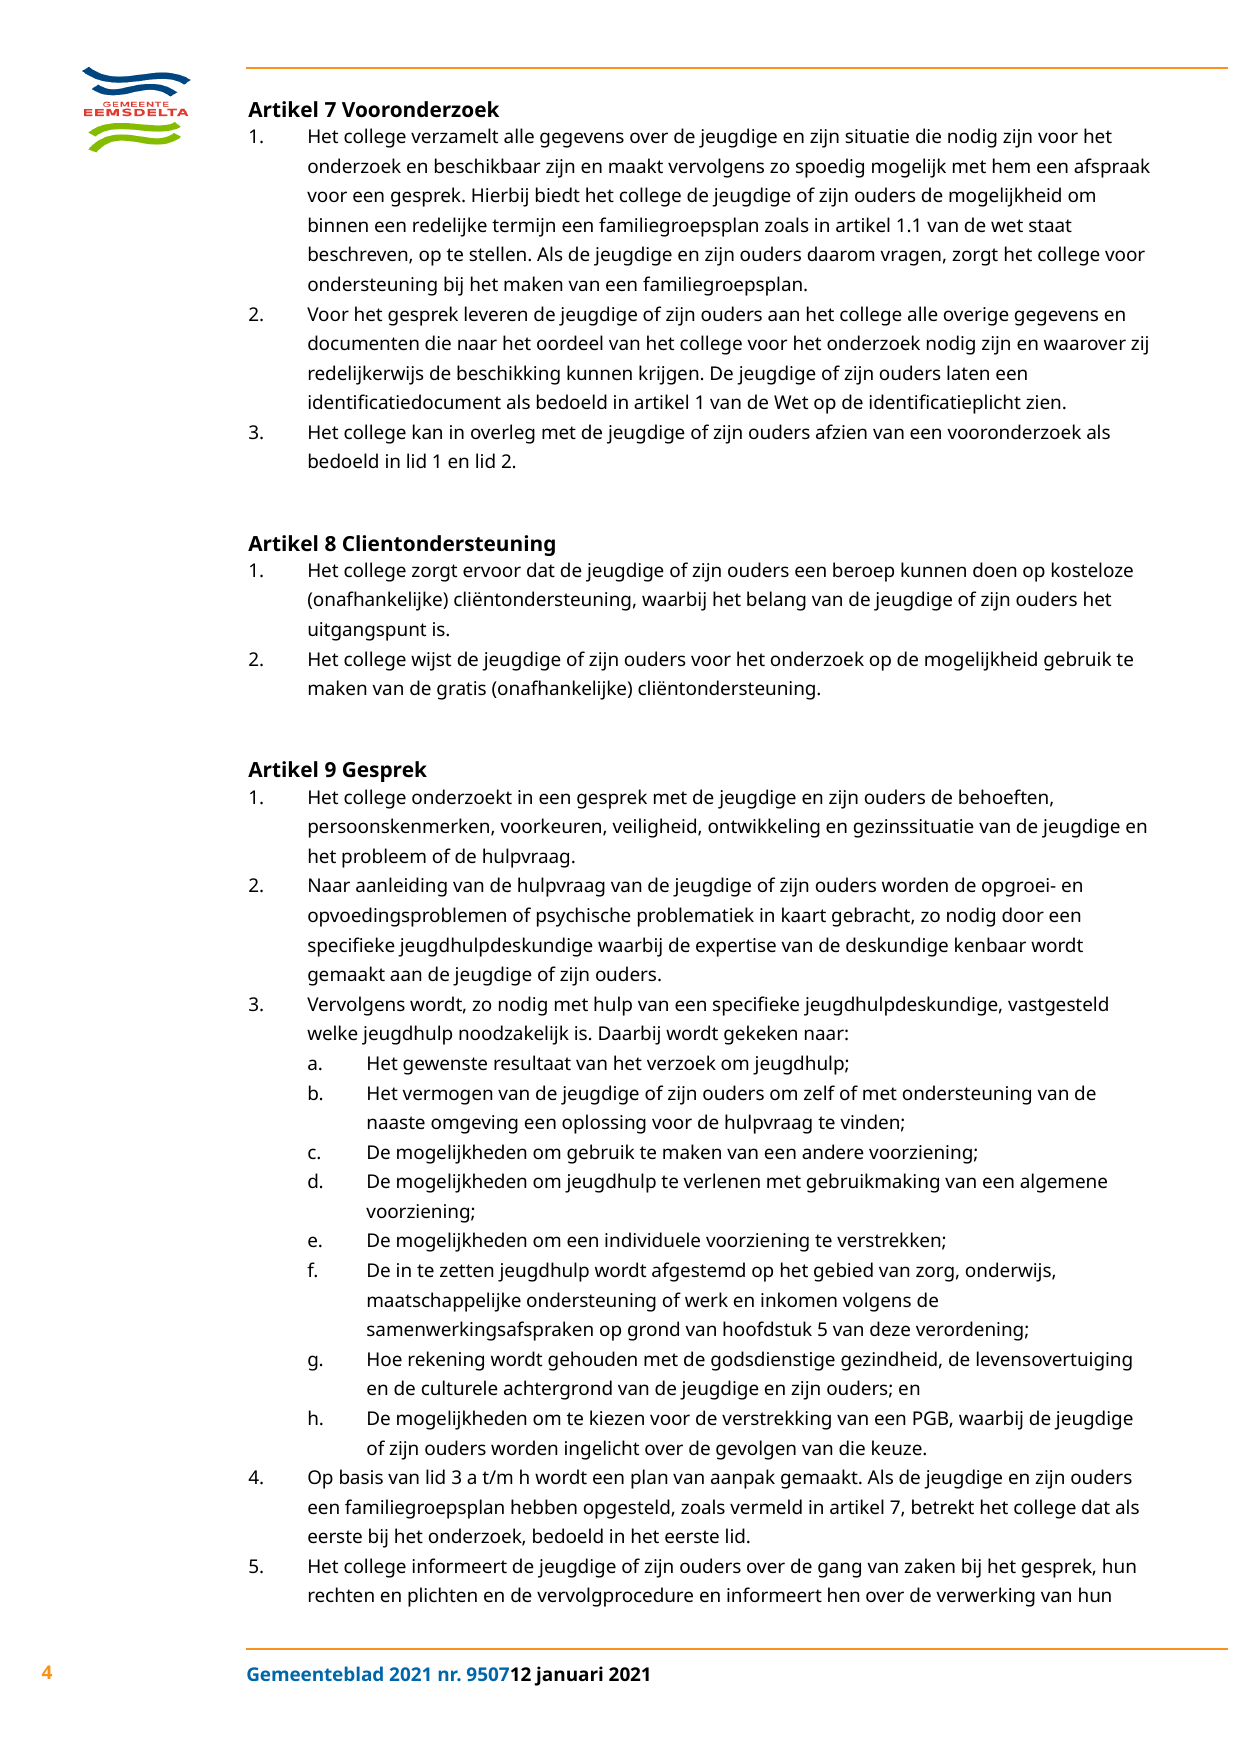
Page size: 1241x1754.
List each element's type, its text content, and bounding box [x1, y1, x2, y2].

list Het college onderzoekt in een gesprek met de jeugdige en zijn ouders de behoeften, persoonskenmerken, voorkeuren, veiligheid, ontwikkeling en gezinssituatie van de jeugdige en het probleem of de hulpvraag. [248, 784, 1152, 869]
text Artikel 9 Gesprek [248, 755, 1152, 784]
text Artikel 7 Vooronderzoek [248, 95, 1152, 123]
list Vervolgens wordt, zo nodig met hulp van een specifieke jeugdhulpdeskundige, vastgesteld welke jeugdhulp noodzakelijk is. Daarbij wordt gekeken naar: [248, 991, 1152, 1046]
list Het college zorgt ervoor dat de jeugdige of zijn ouders een beroep kunnen doen op kosteloze (onafhankelijke) cliëntondersteuning, waarbij het belang van de jeugdige of zijn ouders het uitgangspunt is. [248, 557, 1152, 642]
list Het college kan in overleg met de jeugdige of zijn ouders afzien van een vooronderzoek als bedoeld in lid 1 en lid 2. [248, 419, 1152, 474]
list Hoe rekening wordt gehouden met de godsdienstige gezindheid, de levensovertuiging en de culturele achtergrond van de jeugdige en zijn ouders; en [307, 1346, 1152, 1401]
list Het gewenste resultaat van het verzoek om jeugdhulp; [307, 1050, 1152, 1076]
list De mogelijkheden om gebruik te maken van een andere voorziening; [307, 1139, 1152, 1164]
list Het vermogen van de jeugdige of zijn ouders om zelf of met ondersteuning van de naaste omgeving een oplossing voor de hulpvraag te vinden; [307, 1080, 1152, 1135]
list Voor het gesprek leveren de jeugdige of zijn ouders aan het college alle overige gegevens en documenten die naar het oordeel van het college voor het onderzoek nodig zijn en waarover zij redelijkerwijs de beschikking kunnen krijgen. De jeugdige of zijn ouders laten een identificatiedocument als bedoeld in artikel 1 van de Wet op de identificatieplicht zien. [248, 301, 1152, 415]
list Het college informeert de jeugdige of zijn ouders over de gang van zaken bij het gesprek, hun rechten en plichten en de vervolgprocedure en informeert hen over de verwerking van hun [248, 1553, 1152, 1608]
list Het college wijst de jeugdige of zijn ouders voor het onderzoek op de mogelijkheid gebruik te maken van de gratis (onafhankelijke) cliëntondersteuning. [248, 646, 1152, 701]
list De mogelijkheden om een individuele voorziening te verstrekken; [307, 1228, 1152, 1253]
list De mogelijkheden om jeugdhulp te verlenen met gebruikmaking van een algemene voorziening; [307, 1168, 1152, 1224]
list Op basis van lid 3 a t/m h wordt een plan van aanpak gemaakt. Als de jeugdige en zijn ouders een familiegroepsplan hebben opgesteld, zoals vermeld in artikel 7, betrekt het college dat als eerste bij het onderzoek, bedoeld in het eerste lid. [248, 1464, 1152, 1549]
list De in te zetten jeugdhulp wordt afgestemd op het gebied van zorg, onderwijs, maatschappelijke ondersteuning of werk en inkomen volgens de samenwerkingsafspraken op grond van hoofdstuk 5 van deze verordening; [307, 1257, 1152, 1342]
text Artikel 8 Clientondersteuning [248, 529, 1152, 557]
list Het college verzamelt alle gegevens over de jeugdige en zijn situatie die nodig zijn voor het onderzoek en beschikbaar zijn en maakt vervolgens zo spoedig mogelijk met hem een afspraak voor een gesprek. Hierbij biedt het college de jeugdige of zijn ouders de mogelijkheid om binnen een redelijke termijn een familiegroepsplan zoals in artikel 1.1 van de wet staat beschreven, op te stellen. Als de jeugdige en zijn ouders daarom vragen, zorgt het college voor ondersteuning bij het maken van een familiegroepsplan. [248, 123, 1152, 297]
list De mogelijkheden om te kiezen voor de verstrekking van een PGB, waarbij de jeugdige of zijn ouders worden ingelicht over de gevolgen van die keuze. [307, 1405, 1152, 1460]
picture [41, 47, 231, 172]
list Naar aanleiding van de hulpvraag van de jeugdige of zijn ouders worden de opgroei- en opvoedingsproblemen of psychische problematiek in kaart gebracht, zo nodig door een specifieke jeugdhulpdeskundige waarbij de expertise van de deskundige kenbaar wordt gemaakt aan de jeugdige of zijn ouders. [248, 873, 1152, 987]
